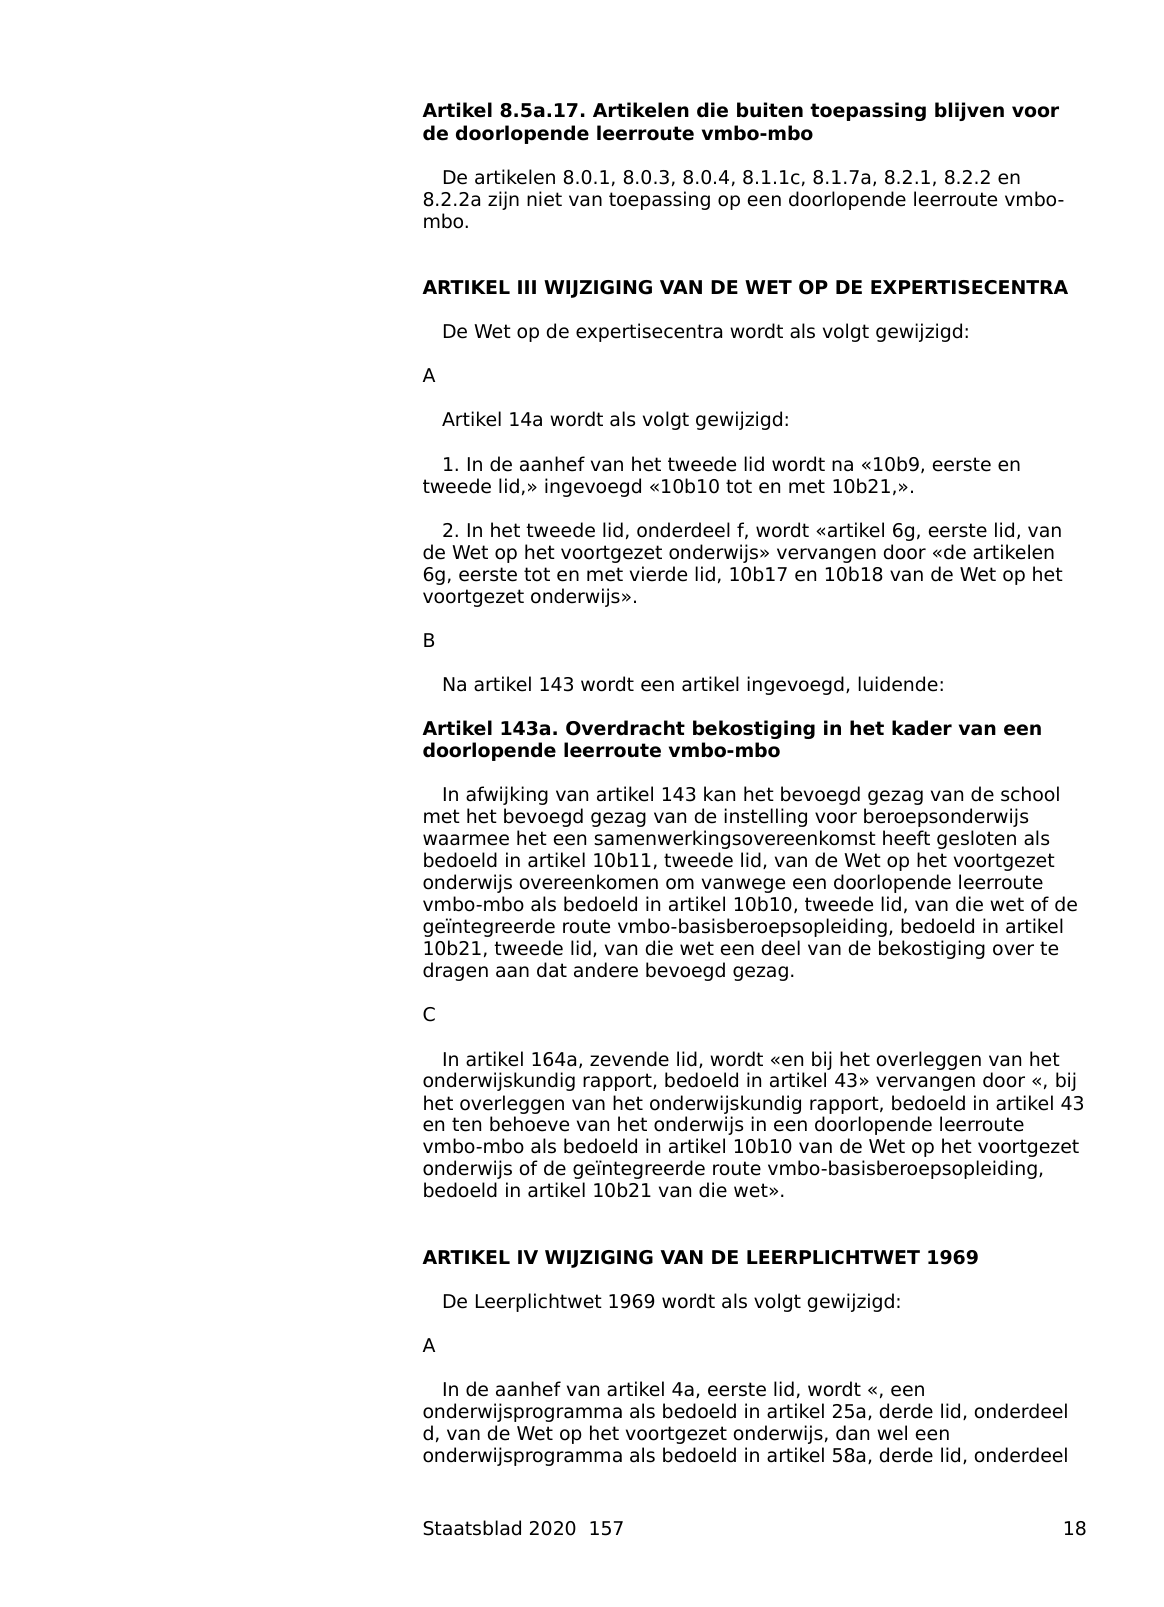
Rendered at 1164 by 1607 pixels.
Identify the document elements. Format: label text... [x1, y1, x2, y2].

text 1. In de aanhef van het tweede lid wordt na «10b9, eerste en tweede lid,» ingevoegd «10b10 tot en met 10b21,». [422, 453, 1087, 497]
text A [422, 1335, 1087, 1357]
text In afwijking van artikel 143 kan het bevoegd gezag van de school met het bevoegd gezag van de instelling voor beroepsonderwijs waarmee het een samenwerkingsovereenkomst heeft gesloten als bedoeld in artikel 10b11, tweede lid, van de Wet op het voortgezet onderwijs overeenkomen om vanwege een doorlopende leerroute vmbo-mbo als bedoeld in artikel 10b10, tweede lid, van die wet of de geïntegreerde route vmbo-basisberoepsopleiding, bedoeld in artikel 10b21, tweede lid, van die wet een deel van de bekostiging over te dragen aan dat andere bevoegd gezag. [422, 784, 1087, 982]
text De artikelen 8.0.1, 8.0.3, 8.0.4, 8.1.1c, 8.1.7a, 8.2.1, 8.2.2 en 8.2.2a zijn niet van toepassing op een doorlopende leerroute vmbo-mbo. [422, 167, 1087, 232]
subtitle ARTIKEL III WIJZIGING VAN DE WET OP DE EXPERTISECENTRA [422, 277, 1087, 299]
text B [422, 630, 1087, 652]
text In de aanhef van artikel 4a, eerste lid, wordt «, een onderwijsprogramma als bedoeld in artikel 25a, derde lid, onderdeel d, van de Wet op het voortgezet onderwijs, dan wel een onderwijsprogramma als bedoeld in artikel 58a, derde lid, onderdeel [422, 1379, 1087, 1467]
subtitle Artikel 143a. Overdracht bekostiging in het kader van een doorlopende leerroute vmbo-mbo [422, 718, 1087, 762]
text Na artikel 143 wordt een artikel ingevoegd, luidende: [422, 674, 1087, 696]
text 2. In het tweede lid, onderdeel f, wordt «artikel 6g, eerste lid, van de Wet op het voortgezet onderwijs» vervangen door «de artikelen 6g, eerste tot en met vierde lid, 10b17 en 10b18 van de Wet op het voortgezet onderwijs». [422, 520, 1087, 608]
text In artikel 164a, zevende lid, wordt «en bij het overleggen van het onderwijskundig rapport, bedoeld in artikel 43» vervangen door «, bij het overleggen van het onderwijskundig rapport, bedoeld in artikel 43 en ten behoeve van het onderwijs in een doorlopende leerroute vmbo-mbo als bedoeld in artikel 10b10 van de Wet op het voortgezet onderwijs of de geïntegreerde route vmbo-basisberoepsopleiding, bedoeld in artikel 10b21 van die wet». [422, 1048, 1087, 1202]
text De Leerplichtwet 1969 wordt als volgt gewijzigd: [422, 1291, 1087, 1313]
text Artikel 14a wordt als volgt gewijzigd: [422, 409, 1087, 431]
text De Wet op de expertisecentra wordt als volgt gewijzigd: [422, 321, 1087, 343]
subtitle ARTIKEL IV WIJZIGING VAN DE LEERPLICHTWET 1969 [422, 1247, 1087, 1269]
text C [422, 1004, 1087, 1026]
text A [422, 365, 1087, 387]
subtitle Artikel 8.5a.17. Artikelen die buiten toepassing blijven voor de doorlopende leerroute vmbo-mbo [422, 100, 1087, 144]
